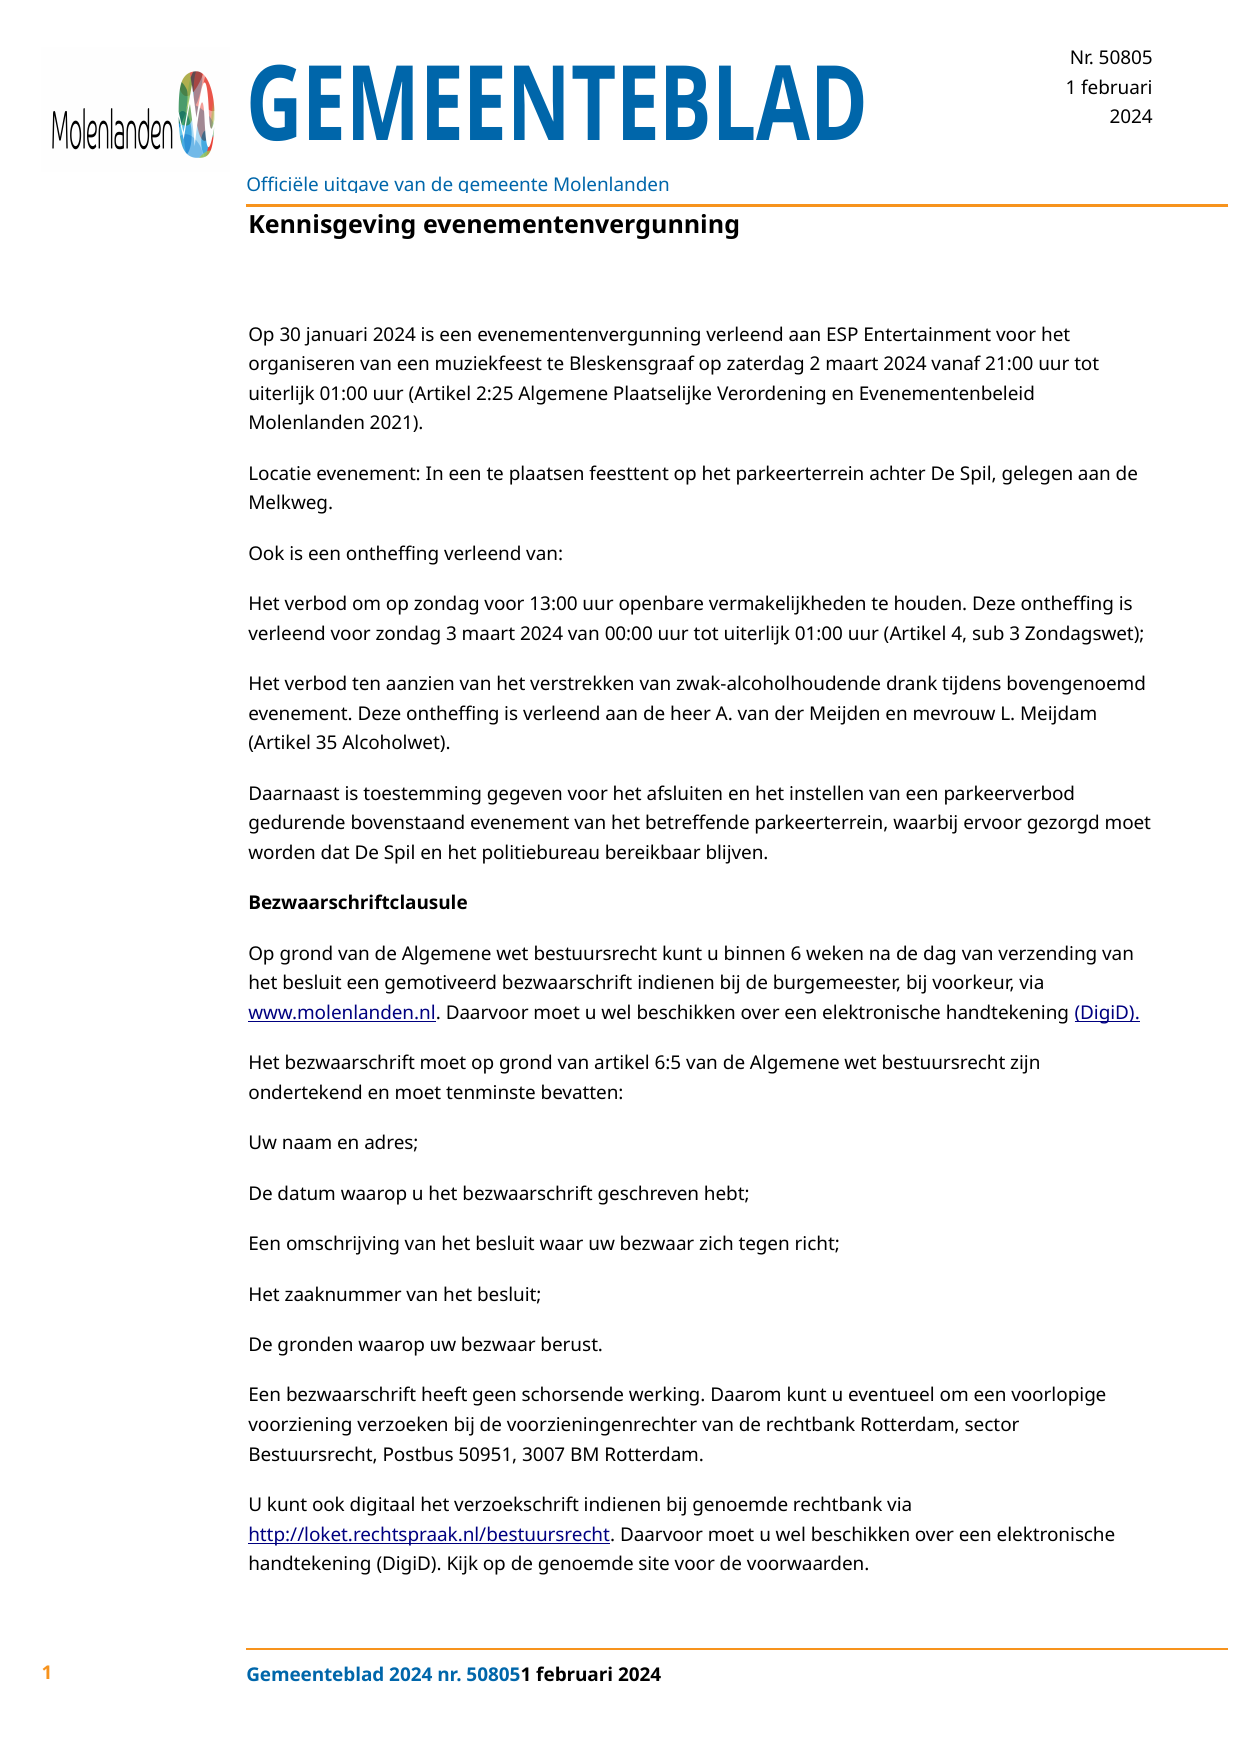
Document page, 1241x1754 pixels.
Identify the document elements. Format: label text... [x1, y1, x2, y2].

text Het verbod om op zondag voor 13:00 uur openbare vermakelijkheden te houden. Deze ontheffing is verleend voor zondag 3 maart 2024 van 00:00 uur tot uiterlijk 01:00 uur (Artikel 4, sub 3 Zondagswet); [248, 590, 1152, 646]
text Kennisgeving evenementenvergunning [248, 207, 1152, 241]
text De gronden waarop uw bezwaar berust. [248, 1331, 1152, 1357]
text Op 30 januari 2024 is een evenementenvergunning verleend aan ESP Entertainment voor het organiseren van een muziekfeest te Bleskensgraaf op zaterdag 2 maart 2024 vanaf 21:00 uur tot uiterlijk 01:00 uur (Artikel 2:25 Algemene Plaatselijke Verordening en Evenementenbeleid Molenlanden 2021). [248, 321, 1152, 435]
text De datum waarop u het bezwaarschrift geschreven hebt; [248, 1180, 1152, 1206]
text Het verbod ten aanzien van het verstrekken van zwak-alcoholhoudende drank tijdens bovengenoemd evenement. Deze ontheffing is verleend aan de heer A. van der Meijden en mevrouw L. Meijdam (Artikel 35 Alcoholwet). [248, 670, 1152, 755]
text Bezwaarschriftclausule [248, 889, 1152, 915]
text Op grond van de Algemene wet bestuursrecht kunt u binnen 6 weken na de dag van verzending van het besluit een gemotiveerd bezwaarschrift indienen bij de burgemeester, bij voorkeur, via www.molenlanden.nl. Daarvoor moet u wel beschikken over een elektronische handtekening (DigiD). [248, 940, 1152, 1025]
text Daarnaast is toestemming gegeven voor het afsluiten en het instellen van een parkeerverbod gedurende bovenstaand evenement van het betreffende parkeerterrein, waarbij ervoor gezorgd moet worden dat De Spil en het politiebureau bereikbaar blijven. [248, 780, 1152, 865]
text Uw naam en adres; [248, 1129, 1152, 1155]
text Locatie evenement: In een te plaatsen feesttent op het parkeerterrein achter De Spil, gelegen aan de Melkweg. [248, 460, 1152, 515]
text Ook is een ontheffing verleend van: [248, 540, 1152, 566]
text Een omschrijving van het besluit waar uw bezwaar zich tegen richt; [248, 1230, 1152, 1256]
picture [41, 47, 231, 172]
text Het bezwaarschrift moet op grond van artikel 6:5 van de Algemene wet bestuursrecht zijn ondertekend en moet tenminste bevatten: [248, 1049, 1152, 1105]
text Een bezwaarschrift heeft geen schorsende werking. Daarom kunt u eventueel om een voorlopige voorziening verzoeken bij de voorzieningenrechter van de rechtbank Rotterdam, sector Bestuursrecht, Postbus 50951, 3007 BM Rotterdam. [248, 1382, 1152, 1466]
text U kunt ook digitaal het verzoekschrift indienen bij genoemde rechtbank via http://loket.rechtspraak.nl/bestuursrecht. Daarvoor moet u wel beschikken over een elektronische handtekening (DigiD). Kijk op de genoemde site voor de voorwaarden. [248, 1491, 1152, 1576]
text Het zaaknummer van het besluit; [248, 1281, 1152, 1306]
